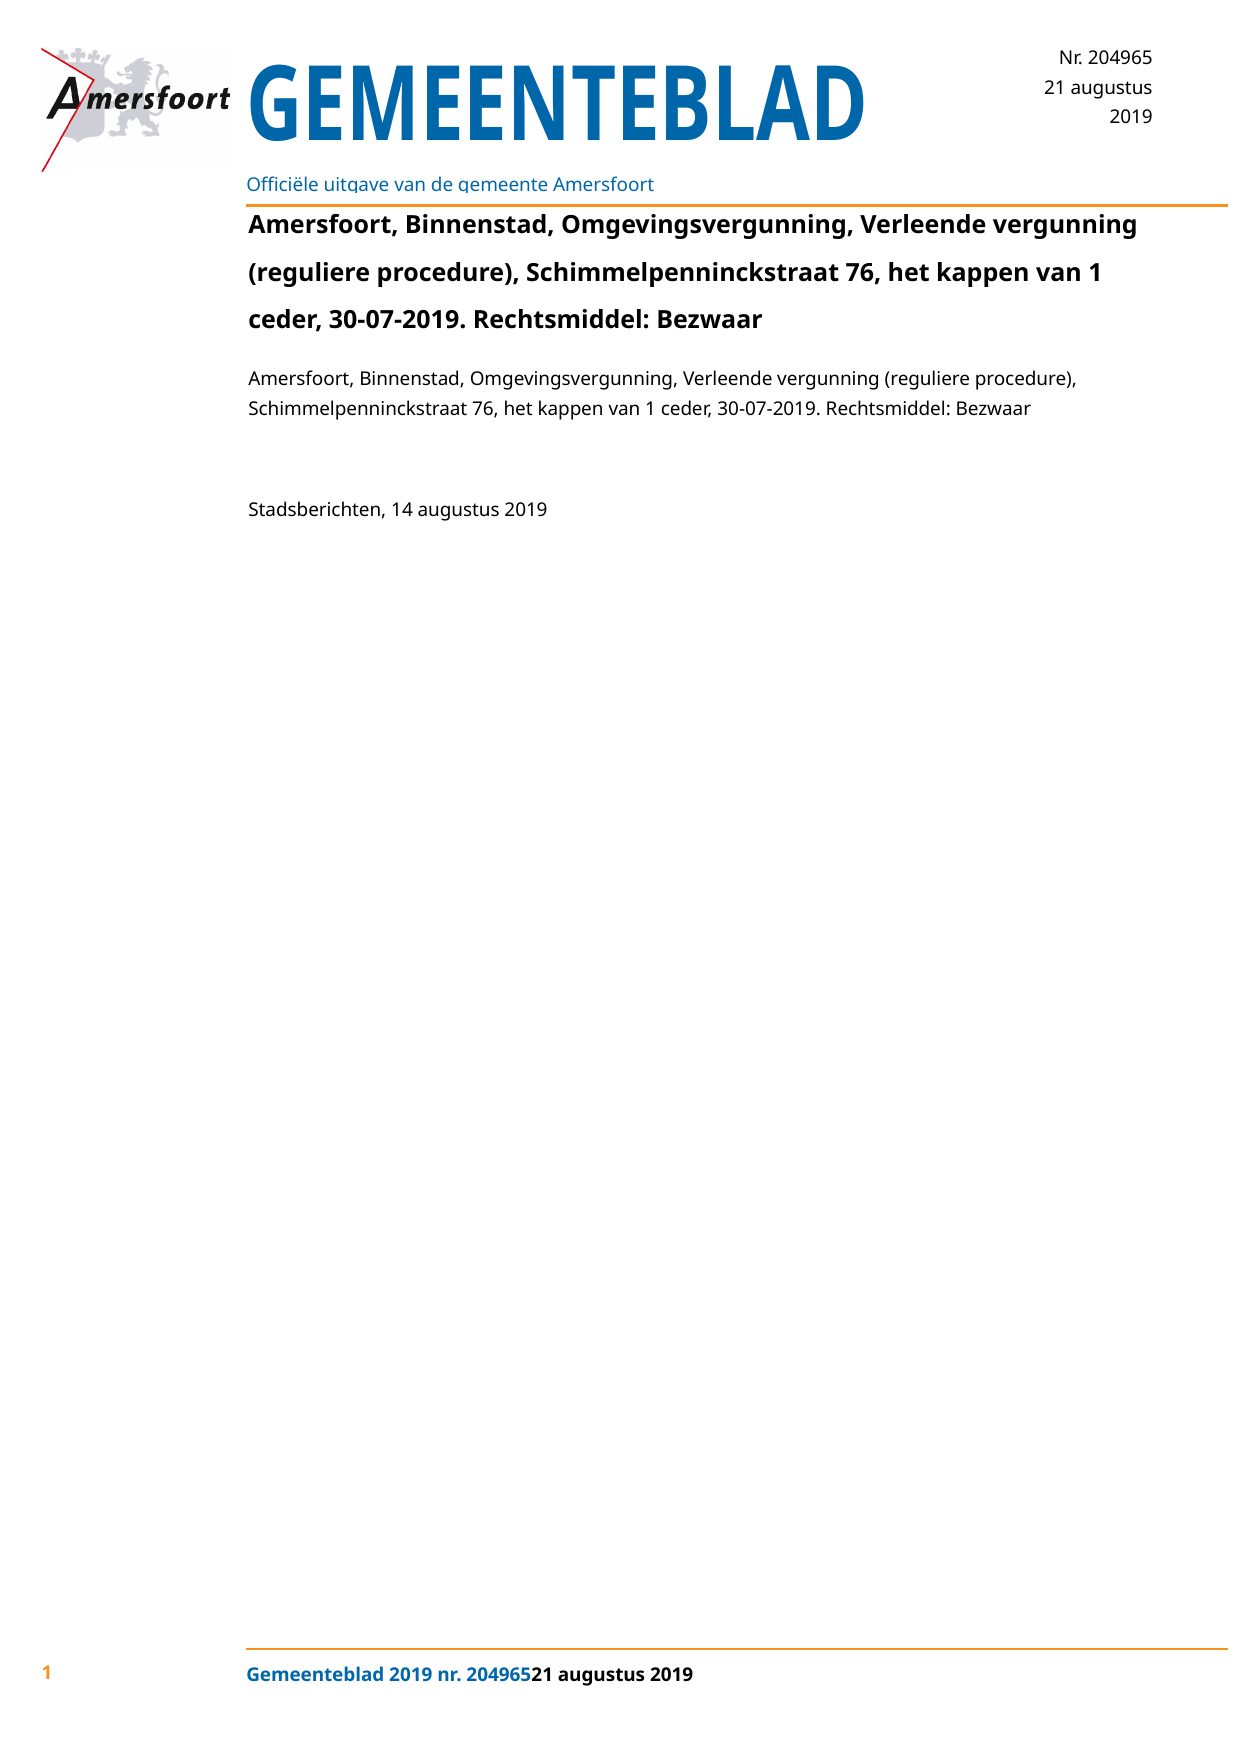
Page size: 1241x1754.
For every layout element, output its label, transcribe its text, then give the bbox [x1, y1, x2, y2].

text Amersfoort, Binnenstad, Omgevingsvergunning, Verleende vergunning (reguliere procedure), Schimmelpenninckstraat 76, het kappen van 1 ceder, 30-07-2019. Rechtsmiddel: Bezwaar [248, 366, 1152, 421]
text Amersfoort, Binnenstad, Omgevingsvergunning, Verleende vergunning (reguliere procedure), Schimmelpenninckstraat 76, het kappen van 1 ceder, 30-07-2019. Rechtsmiddel: Bezwaar [248, 207, 1152, 336]
picture [41, 47, 231, 172]
text Stadsberichten, 14 augustus 2019 [248, 496, 1152, 522]
